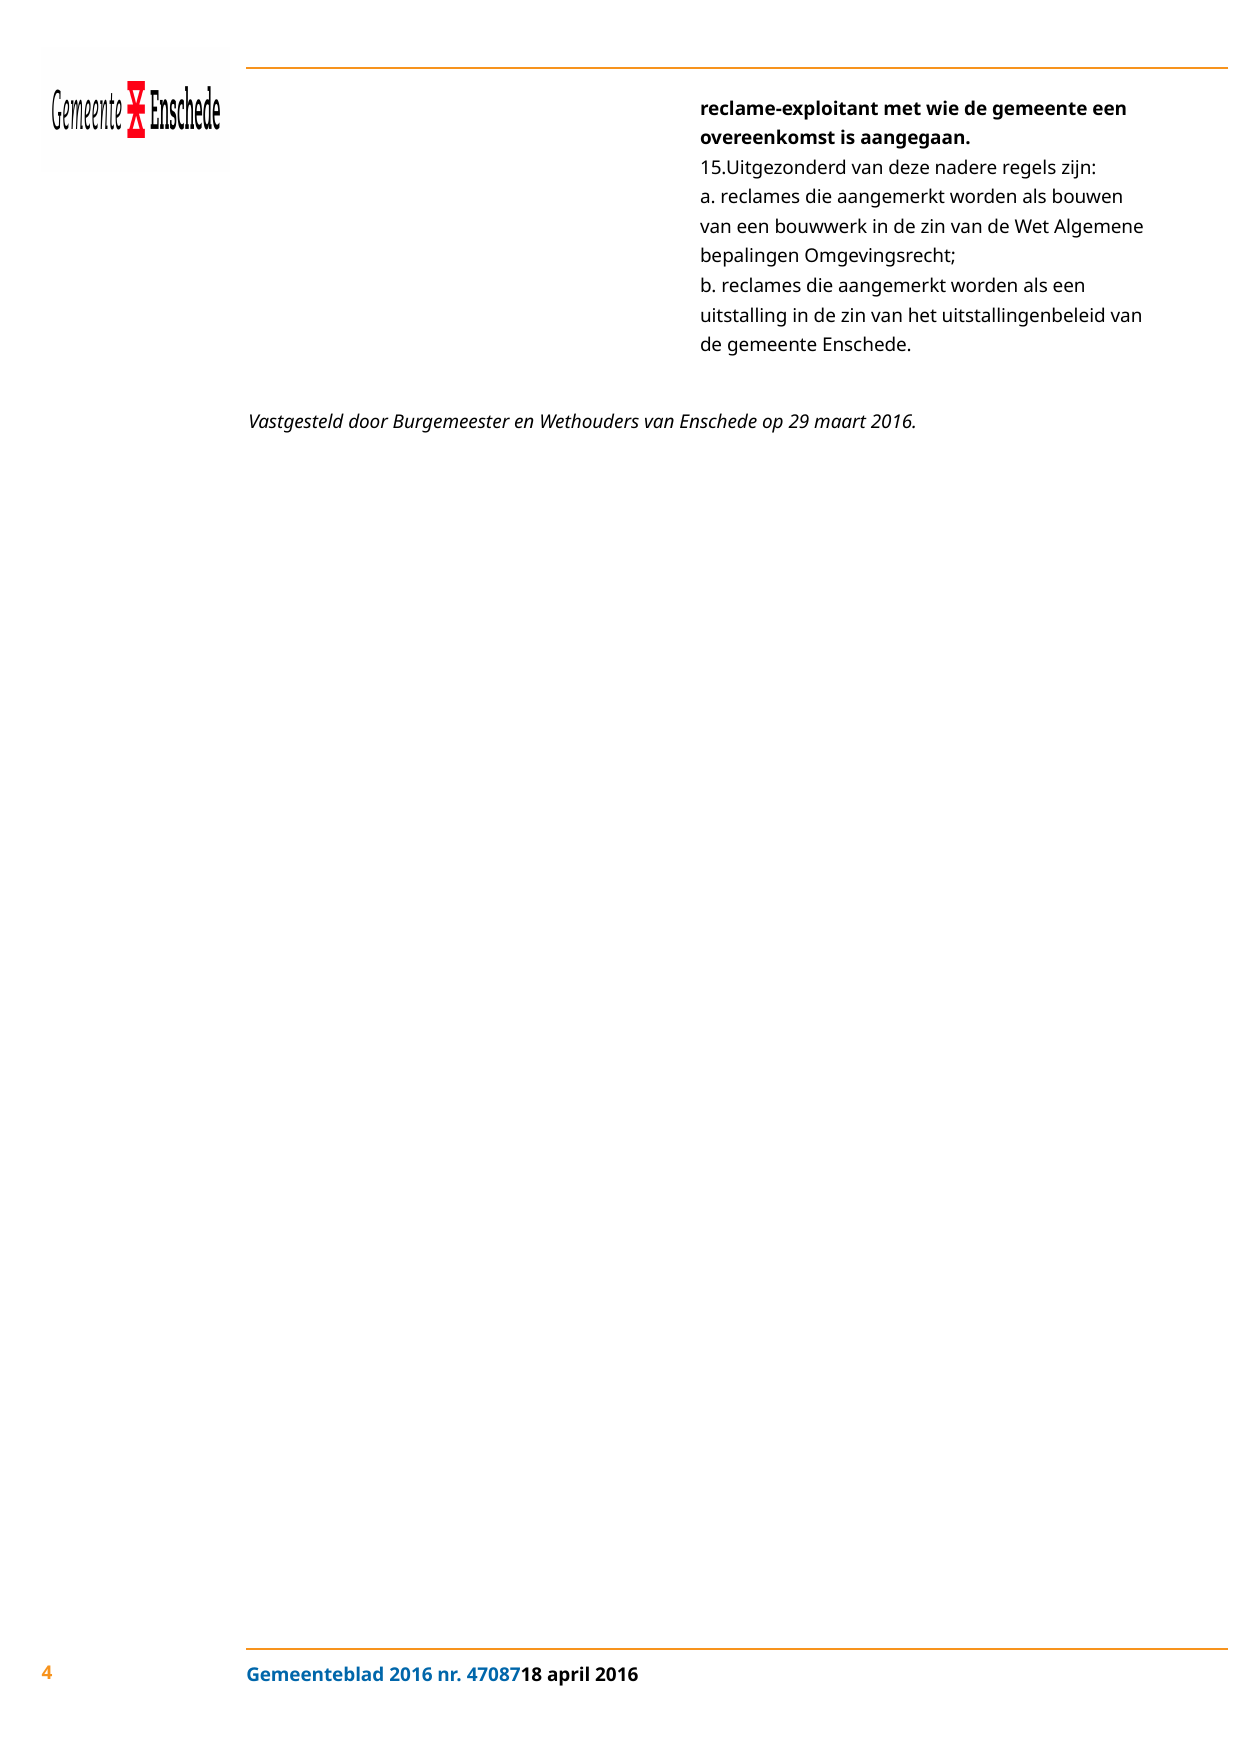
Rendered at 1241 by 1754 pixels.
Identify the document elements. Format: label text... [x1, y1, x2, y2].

picture [41, 47, 231, 172]
table_cell [248, 95, 700, 357]
text Vastgesteld door Burgemeester en Wethouders van Enschede op 29 maart 2016. [248, 408, 1152, 434]
table_cell reclame-exploitant met wie de gemeente een overeenkomst is aangegaan. 15.Uitgezonderd van deze nadere regels zijn: a. reclames die aangemerkt worden als bouwen van een bouwwerk in de zin van de Wet Algemene bepalingen Omgevingsrecht; b. reclames die aangemerkt worden als een uitstalling in de zin van het uitstallingenbeleid van de gemeente Enschede. [700, 95, 1152, 357]
